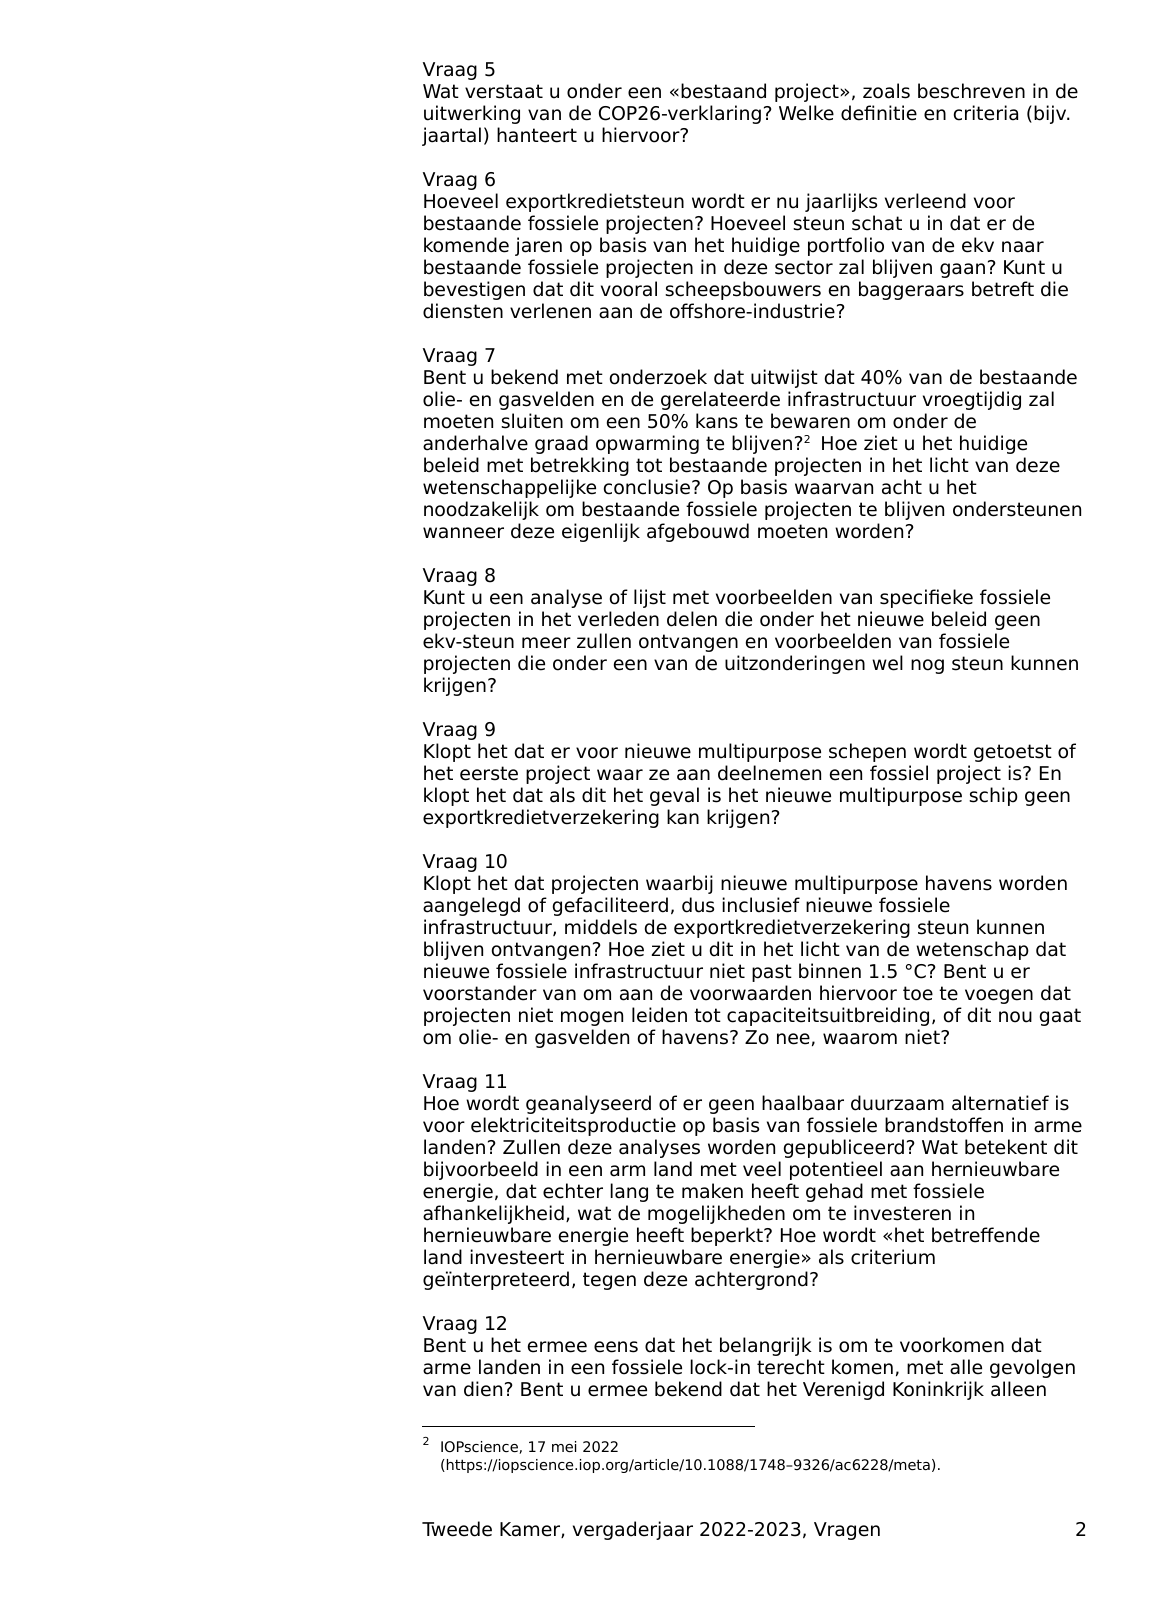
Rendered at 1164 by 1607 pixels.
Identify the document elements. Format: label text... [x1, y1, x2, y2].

text Vraag 10 [422, 851, 1087, 873]
text Kunt u een analyse of lijst met voorbeelden van specifieke fossiele projecten in het verleden delen die onder het nieuwe beleid geen ekv-steun meer zullen ontvangen en voorbeelden van fossiele projecten die onder een van de uitzonderingen wel nog steun kunnen krijgen? [422, 587, 1087, 697]
text IOPscience, 17 mei 2022 (https://iopscience.iop.org/article/10.1088/1748–9326/ac6228/meta). [422, 1435, 1087, 1474]
text Vraag 8 [422, 565, 1087, 587]
text Hoe wordt geanalyseerd of er geen haalbaar duurzaam alternatief is voor elektriciteitsproductie op basis van fossiele brandstoffen in arme landen? Zullen deze analyses worden gepubliceerd? Wat betekent dit bijvoorbeeld in een arm land met veel potentieel aan hernieuwbare energie, dat echter lang te maken heeft gehad met fossiele afhankelijkheid, wat de mogelijkheden om te investeren in hernieuwbare energie heeft beperkt? Hoe wordt «het betreffende land investeert in hernieuwbare energie» als criterium geïnterpreteerd, tegen deze achtergrond? [422, 1093, 1087, 1291]
text Klopt het dat projecten waarbij nieuwe multipurpose havens worden aangelegd of gefaciliteerd, dus inclusief nieuwe fossiele infrastructuur, middels de exportkredietverzekering steun kunnen blijven ontvangen? Hoe ziet u dit in het licht van de wetenschap dat nieuwe fossiele infrastructuur niet past binnen 1.5 °C? Bent u er voorstander van om aan de voorwaarden hiervoor toe te voegen dat projecten niet mogen leiden tot capaciteitsuitbreiding, of dit nou gaat om olie- en gasvelden of havens? Zo nee, waarom niet? [422, 873, 1087, 1049]
text Bent u het ermee eens dat het belangrijk is om te voorkomen dat arme landen in een fossiele lock-in terecht komen, met alle gevolgen van dien? Bent u ermee bekend dat het Verenigd Koninkrijk alleen [422, 1335, 1087, 1401]
text Vraag 9 [422, 719, 1087, 741]
text Vraag 6 [422, 169, 1087, 191]
text Wat verstaat u onder een «bestaand project», zoals beschreven in de uitwerking van de COP26-verklaring? Welke definitie en criteria (bijv. jaartal) hanteert u hiervoor? [422, 81, 1087, 147]
text Hoeveel exportkredietsteun wordt er nu jaarlijks verleend voor bestaande fossiele projecten? Hoeveel steun schat u in dat er de komende jaren op basis van het huidige portfolio van de ekv naar bestaande fossiele projecten in deze sector zal blijven gaan? Kunt u bevestigen dat dit vooral scheepsbouwers en baggeraars betreft die diensten verlenen aan de offshore-industrie? [422, 191, 1087, 323]
text Klopt het dat er voor nieuwe multipurpose schepen wordt getoetst of het eerste project waar ze aan deelnemen een fossiel project is? En klopt het dat als dit het geval is het nieuwe multipurpose schip geen exportkredietverzekering kan krijgen? [422, 741, 1087, 829]
text Vraag 11 [422, 1071, 1087, 1093]
text Bent u bekend met onderzoek dat uitwijst dat 40% van de bestaande olie- en gasvelden en de gerelateerde infrastructuur vroegtijdig zal moeten sluiten om een 50% kans te bewaren om onder de anderhalve graad opwarming te blijven? Hoe ziet u het huidige beleid met betrekking tot bestaande projecten in het licht van deze wetenschappelijke conclusie? Op basis waarvan acht u het noodzakelijk om bestaande fossiele projecten te blijven ondersteunen wanneer deze eigenlijk afgebouwd moeten worden? [422, 367, 1087, 543]
text Vraag 12 [422, 1313, 1087, 1335]
text Vraag 7 [422, 345, 1087, 367]
text Vraag 5 [422, 59, 1087, 81]
